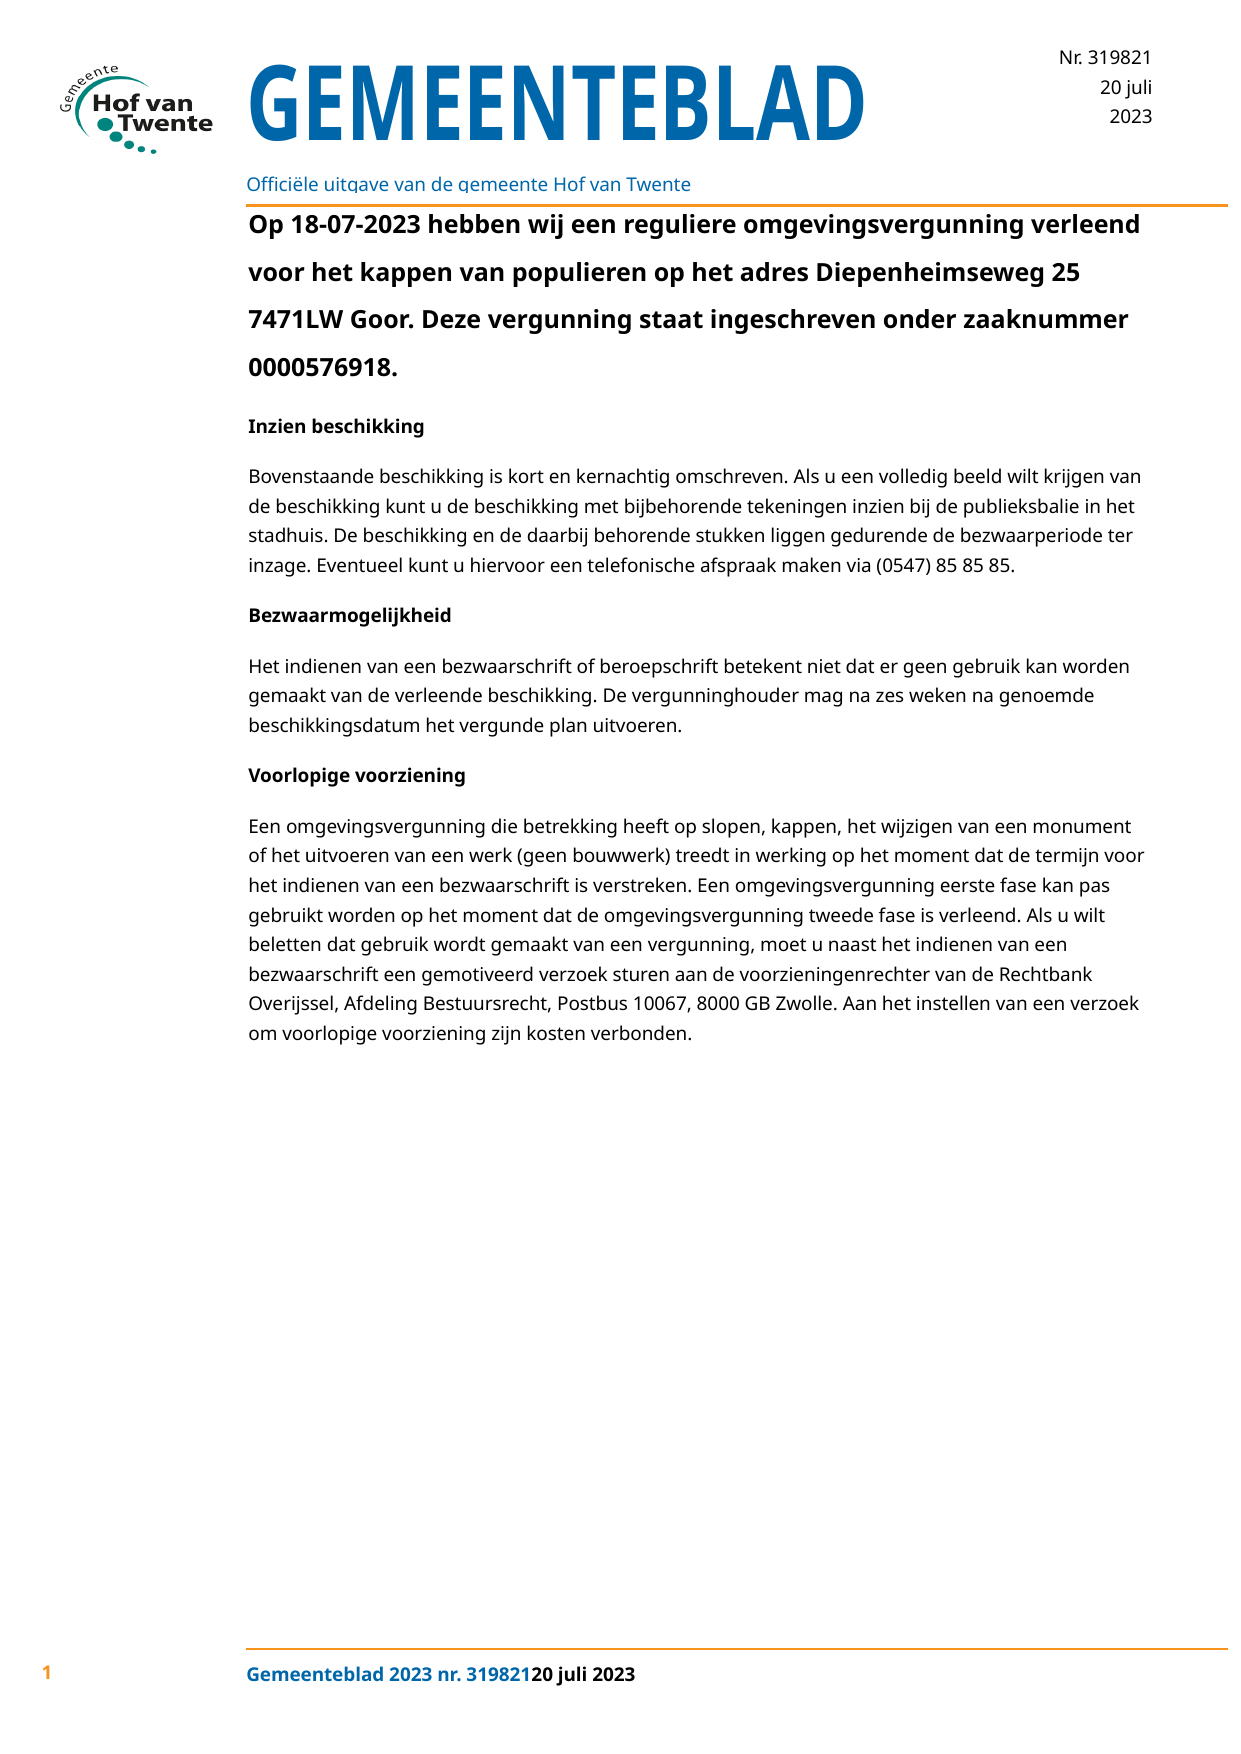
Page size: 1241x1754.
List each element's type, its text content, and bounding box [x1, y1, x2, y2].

text Bovenstaande beschikking is kort en kernachtig omschreven. Als u een volledig beeld wilt krijgen van de beschikking kunt u de beschikking met bijbehorende tekeningen inzien bij de publieksbalie in het stadhuis. De beschikking en de daarbij behorende stukken liggen gedurende de bezwaarperiode ter inzage. Eventueel kunt u hiervoor een telefonische afspraak maken via (0547) 85 85 85. [248, 463, 1152, 578]
text Voorlopige voorziening [248, 763, 1152, 788]
text Bezwaarmogelijkheid [248, 603, 1152, 628]
text Op 18-07-2023 hebben wij een reguliere omgevingsvergunning verleend voor het kappen van populieren op het adres Diepenheimseweg 25 7471LW Goor. Deze vergunning staat ingeschreven onder zaaknummer 0000576918. [248, 207, 1152, 384]
text Inzien beschikking [248, 413, 1152, 439]
text Een omgevingsvergunning die betrekking heeft op slopen, kappen, het wijzigen van een monument of het uitvoeren van een werk (geen bouwwerk) treedt in werking op het moment dat de termijn voor het indienen van een bezwaarschrift is verstreken. Een omgevingsvergunning eerste fase kan pas gebruikt worden op het moment dat de omgevingsvergunning tweede fase is verleend. Als u wilt beletten dat gebruik wordt gemaakt van een vergunning, moet u naast het indienen van een bezwaarschrift een gemotiveerd verzoek sturen aan de voorzieningenrechter van de Rechtbank Overijssel, Afdeling Bestuursrecht, Postbus 10067, 8000 GB Zwolle. Aan het instellen van een verzoek om voorlopige voorziening zijn kosten verbonden. [248, 813, 1152, 1046]
picture [41, 47, 231, 172]
text Het indienen van een bezwaarschrift of beroepschrift betekent niet dat er geen gebruik kan worden gemaakt van de verleende beschikking. De vergunninghouder mag na zes weken na genoemde beschikkingsdatum het vergunde plan uitvoeren. [248, 653, 1152, 738]
